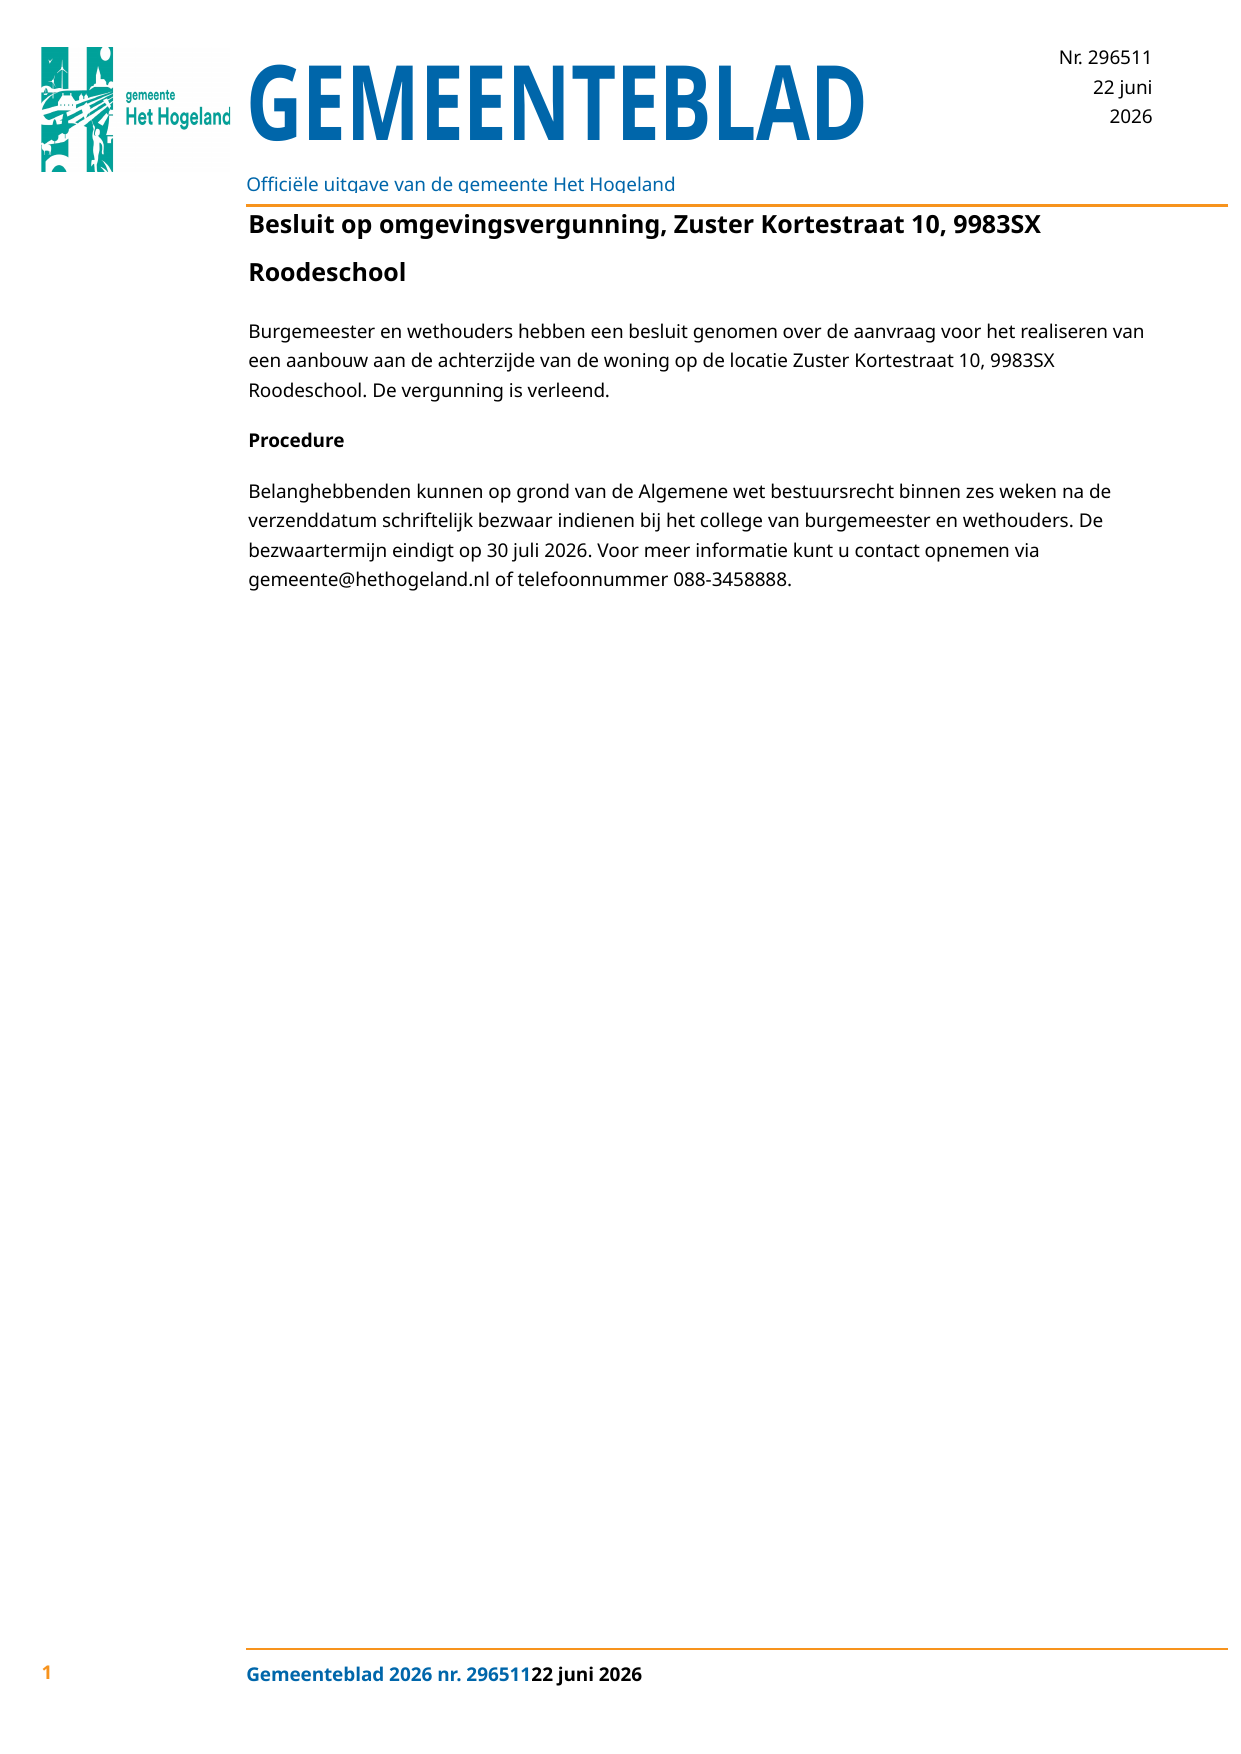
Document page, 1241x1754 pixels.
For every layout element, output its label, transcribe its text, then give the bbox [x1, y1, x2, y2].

text Burgemeester en wethouders hebben een besluit genomen over de aanvraag voor het realiseren van een aanbouw aan de achterzijde van de woning op de locatie Zuster Kortestraat 10, 9983SX Roodeschool. De vergunning is verleend. [248, 318, 1152, 403]
text Belanghebbenden kunnen op grond van de Algemene wet bestuursrecht binnen zes weken na de verzenddatum schriftelijk bezwaar indienen bij het college van burgemeester en wethouders. De bezwaartermijn eindigt op 30 juli 2026. Voor meer informatie kunt u contact opnemen via gemeente@hethogeland.nl of telefoonnummer 088-3458888. [248, 478, 1152, 592]
picture [41, 47, 231, 172]
text Procedure [248, 427, 1152, 453]
text Besluit op omgevingsvergunning, Zuster Kortestraat 10, 9983SX Roodeschool [248, 207, 1152, 288]
